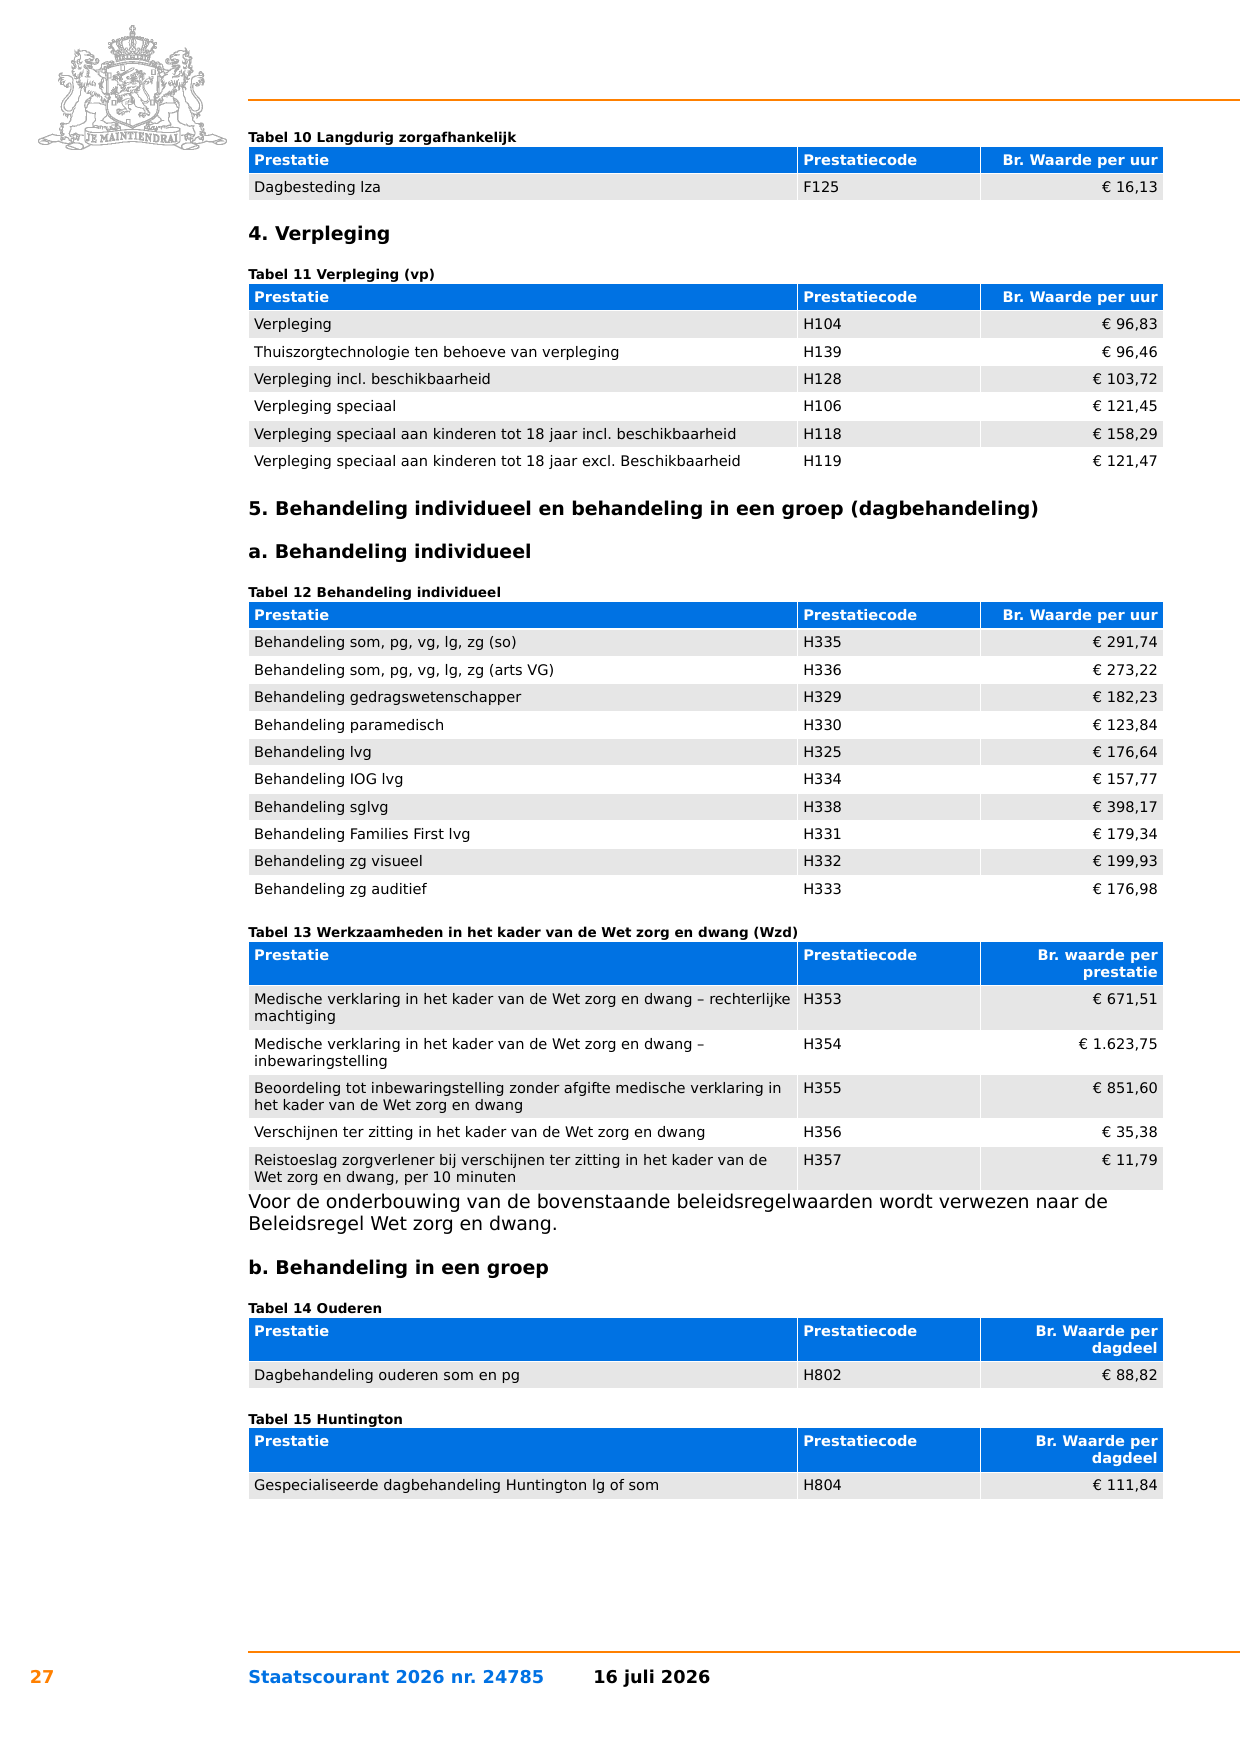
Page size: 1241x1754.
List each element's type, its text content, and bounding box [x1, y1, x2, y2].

table_cell H128 [798, 366, 980, 392]
table_cell Medische verklaring in het kader van de Wet zorg en dwang – rechterlijke machtiging [249, 986, 797, 1030]
table_cell H356 [798, 1120, 980, 1146]
subtitle 4. Verpleging [248, 223, 1163, 245]
table_cell H118 [798, 421, 980, 447]
table_header Tabel 15 Huntington [248, 1411, 1163, 1427]
table_cell Br. waarde per prestatie [981, 942, 1163, 985]
table_cell Br. Waarde per uur [981, 602, 1163, 628]
table_cell Behandeling som, pg, vg, lg, zg (so) [249, 630, 797, 656]
table_cell Verpleging speciaal [249, 394, 797, 420]
subtitle b. Behandeling in een groep [248, 1257, 1163, 1279]
table_cell € 273,22 [981, 657, 1163, 683]
table_cell Behandeling gedragswetenschapper [249, 684, 797, 711]
table_cell Behandeling zg visueel [249, 849, 797, 875]
table_cell H804 [798, 1473, 980, 1499]
table_cell Prestatie [249, 1318, 797, 1361]
subtitle a. Behandeling individueel [248, 541, 1163, 563]
table_cell Br. Waarde per dagdeel [981, 1428, 1163, 1472]
table_cell Verpleging incl. beschikbaarheid [249, 366, 797, 392]
table_cell Reistoeslag zorgverlener bij verschijnen ter zitting in het kader van de Wet zorg en dwang, per 10 minuten [249, 1147, 797, 1190]
table_cell F125 [798, 174, 980, 200]
table_cell Prestatiecode [798, 147, 980, 173]
table_cell Behandeling lvg [249, 739, 797, 765]
table_cell Prestatie [249, 147, 797, 173]
table_cell Dagbesteding lza [249, 174, 797, 200]
table_cell Br. Waarde per dagdeel [981, 1318, 1163, 1361]
table_cell H355 [798, 1075, 980, 1118]
table_cell € 111,84 [981, 1473, 1163, 1499]
table_cell H333 [798, 876, 980, 902]
table_cell Behandeling sglvg [249, 794, 797, 820]
table_cell Behandeling zg auditief [249, 876, 797, 902]
table_cell H106 [798, 394, 980, 420]
table_cell H330 [798, 712, 980, 738]
table_cell Prestatiecode [798, 942, 980, 985]
table_cell H354 [798, 1031, 980, 1074]
table_cell Prestatiecode [798, 1428, 980, 1472]
table_cell Dagbehandeling ouderen som en pg [249, 1362, 797, 1388]
table_cell € 121,45 [981, 394, 1163, 420]
table_cell Verschijnen ter zitting in het kader van de Wet zorg en dwang [249, 1120, 797, 1146]
table_cell Behandeling IOG lvg [249, 766, 797, 793]
table_cell Verpleging [249, 311, 797, 338]
table_cell H334 [798, 766, 980, 793]
table_cell Beoordeling tot inbewaringstelling zonder afgifte medische verklaring in het kader van de Wet zorg en dwang [249, 1075, 797, 1118]
table_cell H338 [798, 794, 980, 820]
table_cell Behandeling som, pg, vg, lg, zg (arts VG) [249, 657, 797, 683]
table_cell Prestatiecode [798, 602, 980, 628]
table_cell Thuiszorgtechnologie ten behoeve van verpleging [249, 339, 797, 365]
table_cell Br. Waarde per uur [981, 284, 1163, 310]
table_cell € 157,77 [981, 766, 1163, 793]
table_cell € 103,72 [981, 366, 1163, 392]
table_cell Br. Waarde per uur [981, 147, 1163, 173]
table_cell Behandeling Families First lvg [249, 821, 797, 848]
picture [38, 25, 227, 150]
table_cell € 88,82 [981, 1362, 1163, 1388]
table_cell € 158,29 [981, 421, 1163, 447]
table_cell € 11,79 [981, 1147, 1163, 1190]
table_cell € 123,84 [981, 712, 1163, 738]
table_cell € 35,38 [981, 1120, 1163, 1146]
table_cell € 182,23 [981, 684, 1163, 711]
table_cell Verpleging speciaal aan kinderen tot 18 jaar incl. beschikbaarheid [249, 421, 797, 447]
text Voor de onderbouwing van de bovenstaande beleidsregelwaarden wordt verwezen naar de Beleidsregel Wet zorg en dwang. [248, 1191, 1163, 1235]
table_header Tabel 13 Werkzaamheden in het kader van de Wet zorg en dwang (Wzd) [248, 925, 1163, 941]
table_cell € 291,74 [981, 630, 1163, 656]
table_cell Prestatie [249, 942, 797, 985]
table_cell Prestatiecode [798, 1318, 980, 1361]
table_cell H332 [798, 849, 980, 875]
table_cell € 16,13 [981, 174, 1163, 200]
table_header Tabel 10 Langdurig zorgafhankelijk [248, 130, 1163, 146]
table_cell Prestatie [249, 602, 797, 628]
table_cell H331 [798, 821, 980, 848]
table_cell H335 [798, 630, 980, 656]
table_cell € 398,17 [981, 794, 1163, 820]
table_cell € 121,47 [981, 448, 1163, 475]
table_cell Medische verklaring in het kader van de Wet zorg en dwang – inbewaringstelling [249, 1031, 797, 1074]
table_cell € 1.623,75 [981, 1031, 1163, 1074]
subtitle 5. Behandeling individueel en behandeling in een groep (dagbehandeling) [248, 498, 1163, 519]
table_cell H119 [798, 448, 980, 475]
table_cell € 96,83 [981, 311, 1163, 338]
table_cell € 176,98 [981, 876, 1163, 902]
table_cell H336 [798, 657, 980, 683]
table_cell Prestatiecode [798, 284, 980, 310]
table_cell € 179,34 [981, 821, 1163, 848]
table_cell H357 [798, 1147, 980, 1190]
table_cell € 199,93 [981, 849, 1163, 875]
table_cell € 671,51 [981, 986, 1163, 1030]
table_cell H139 [798, 339, 980, 365]
table_cell Gespecialiseerde dagbehandeling Huntington lg of som [249, 1473, 797, 1499]
table_cell € 176,64 [981, 739, 1163, 765]
table_cell H104 [798, 311, 980, 338]
table_cell Prestatie [249, 1428, 797, 1472]
table_cell Behandeling paramedisch [249, 712, 797, 738]
table_cell H353 [798, 986, 980, 1030]
table_cell H325 [798, 739, 980, 765]
table_header Tabel 11 Verpleging (vp) [248, 267, 1163, 283]
table_cell H329 [798, 684, 980, 711]
table_cell H802 [798, 1362, 980, 1388]
table_cell € 96,46 [981, 339, 1163, 365]
table_cell Prestatie [249, 284, 797, 310]
table_cell € 851,60 [981, 1075, 1163, 1118]
table_header Tabel 14 Ouderen [248, 1301, 1163, 1317]
table_cell Verpleging speciaal aan kinderen tot 18 jaar excl. Beschikbaarheid [249, 448, 797, 475]
table_header Tabel 12 Behandeling individueel [248, 585, 1163, 601]
